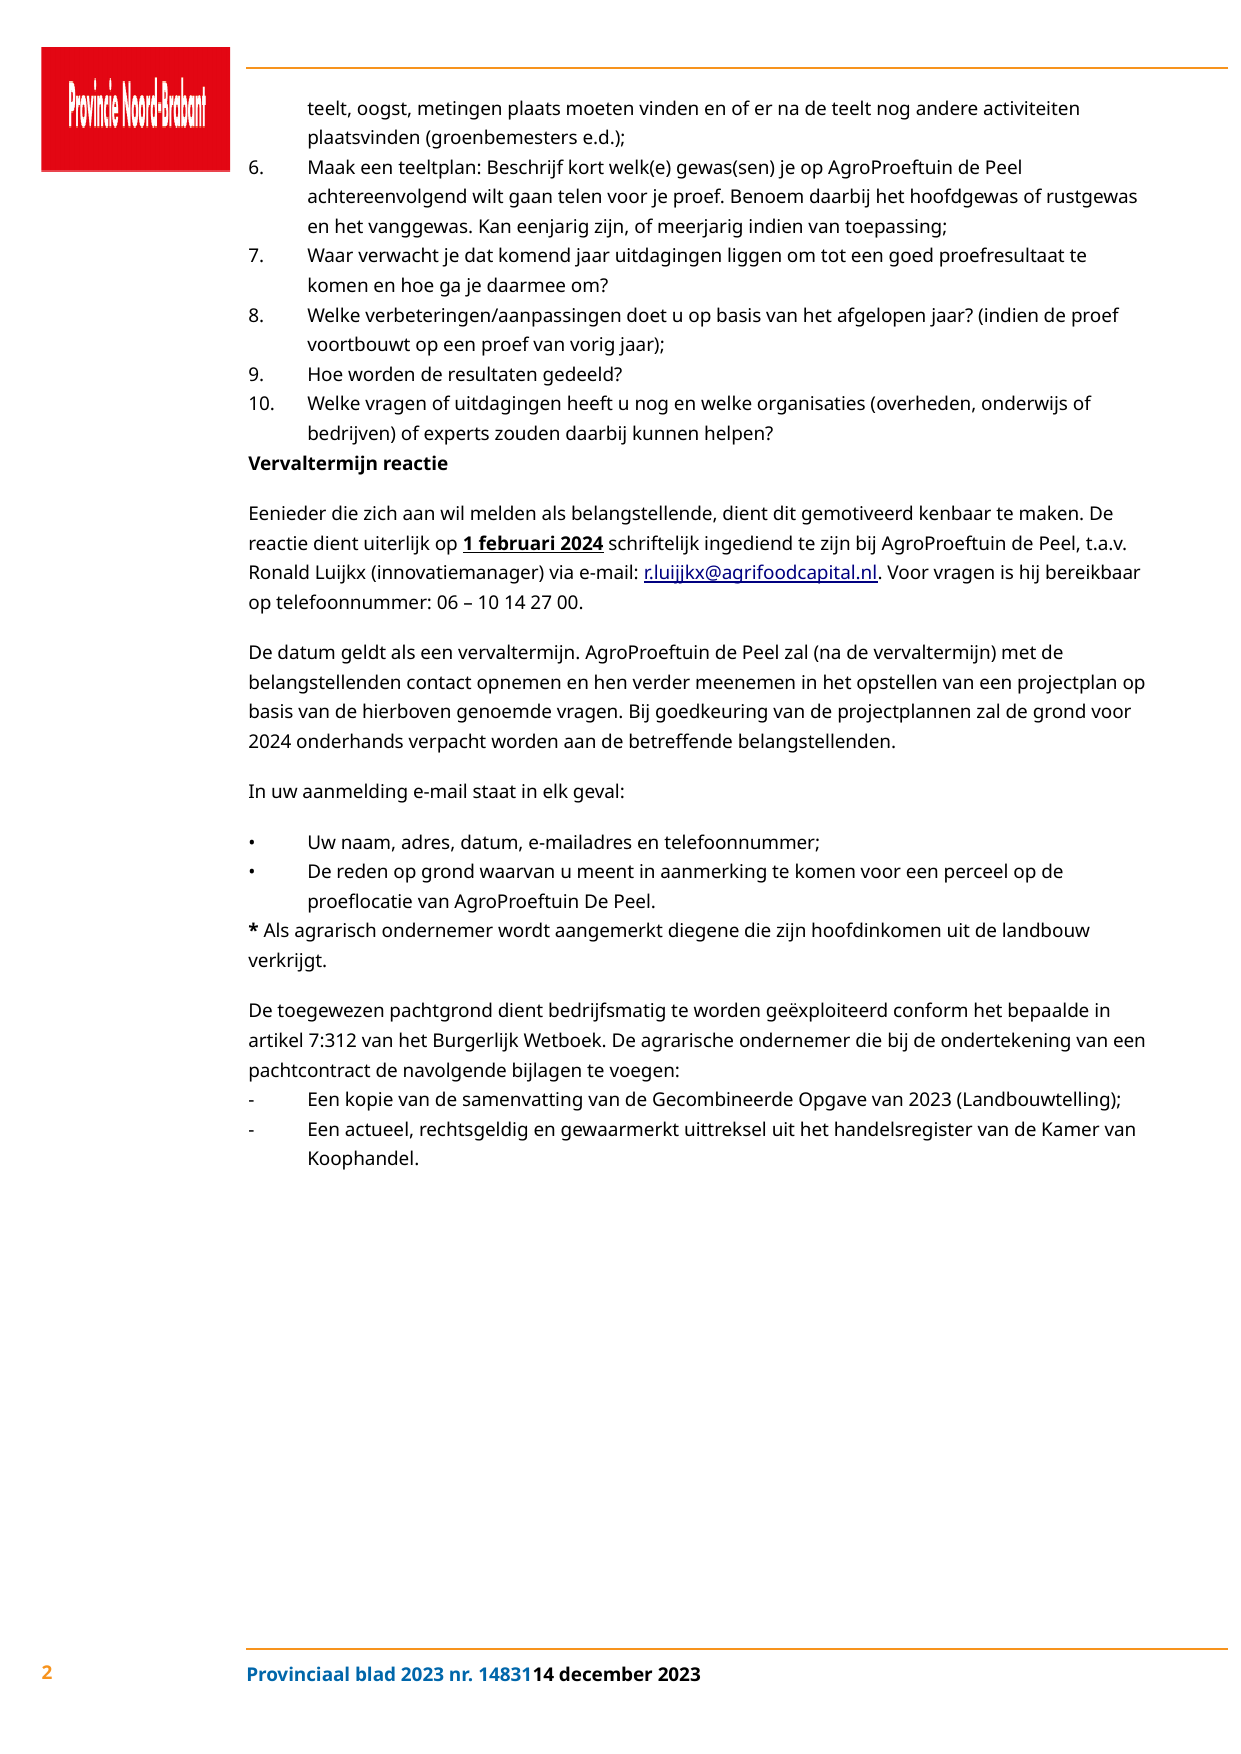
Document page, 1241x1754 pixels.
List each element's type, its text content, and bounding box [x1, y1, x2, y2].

text De datum geldt als een vervaltermijn. AgroProeftuin de Peel zal (na de vervaltermijn) met de belangstellenden contact opnemen en hen verder meenemen in het opstellen van een projectplan op basis van de hierboven genoemde vragen. Bij goedkeuring van de projectplannen zal de grond voor 2024 onderhands verpacht worden aan de betreffende belangstellenden. [248, 639, 1152, 754]
list Waar verwacht je dat komend jaar uitdagingen liggen om tot een goed proefresultaat te komen en hoe ga je daarmee om? [248, 243, 1152, 298]
list Een kopie van de samenvatting van de Gecombineerde Opgave van 2023 (Landbouwtelling); [248, 1086, 1152, 1112]
text Eenieder die zich aan wil melden als belangstellende, dient dit gemotiveerd kenbaar te maken. De reactie dient uiterlijk op 1 februari 2024 schriftelijk ingediend te zijn bij AgroProeftuin de Peel, t.a.v. Ronald Luijkx (innovatiemanager) via e-mail: r.luijjkx@agrifoodcapital.nl. Voor vragen is hij bereikbaar op telefoonnummer: 06 – 10 14 27 00. [248, 500, 1152, 615]
list De reden op grond waarvan u meent in aanmerking te komen voor een perceel op de proeflocatie van AgroProeftuin De Peel. [248, 858, 1152, 914]
list Hoe worden de resultaten gedeeld? [248, 361, 1152, 387]
list teelt, oogst, metingen plaats moeten vinden en of er na de teelt nog andere activiteiten plaatsvinden (groenbemesters e.d.); [248, 95, 1152, 150]
list Welke verbeteringen/aanpassingen doet u op basis van het afgelopen jaar? (indien de proef voortbouwt op een proef van vorig jaar); [248, 302, 1152, 357]
text In uw aanmelding e-mail staat in elk geval: [248, 778, 1152, 804]
list Welke vragen of uitdagingen heeft u nog en welke organisaties (overheden, onderwijs of bedrijven) of experts zouden daarbij kunnen helpen? [248, 391, 1152, 446]
list Uw naam, adres, datum, e-mailadres en telefoonnummer; [248, 829, 1152, 855]
text * Als agrarisch ondernemer wordt aangemerkt diegene die zijn hoofdinkomen uit de landbouw verkrijgt. [248, 918, 1152, 973]
picture [41, 47, 231, 172]
text Vervaltermijn reactie [248, 450, 1152, 476]
list Maak een teeltplan: Beschrijf kort welk(e) gewas(sen) je op AgroProeftuin de Peel achtereenvolgend wilt gaan telen voor je proef. Benoem daarbij het hoofdgewas of rustgewas en het vanggewas. Kan eenjarig zijn, of meerjarig indien van toepassing; [248, 154, 1152, 239]
list Een actueel, rechtsgeldig en gewaarmerkt uittreksel uit het handelsregister van de Kamer van Koophandel. [248, 1116, 1152, 1171]
text De toegewezen pachtgrond dient bedrijfsmatig te worden geëxploiteerd conform het bepaalde in artikel 7:312 van het Burgerlijk Wetboek. De agrarische ondernemer die bij de ondertekening van een pachtcontract de navolgende bijlagen te voegen: [248, 998, 1152, 1083]
